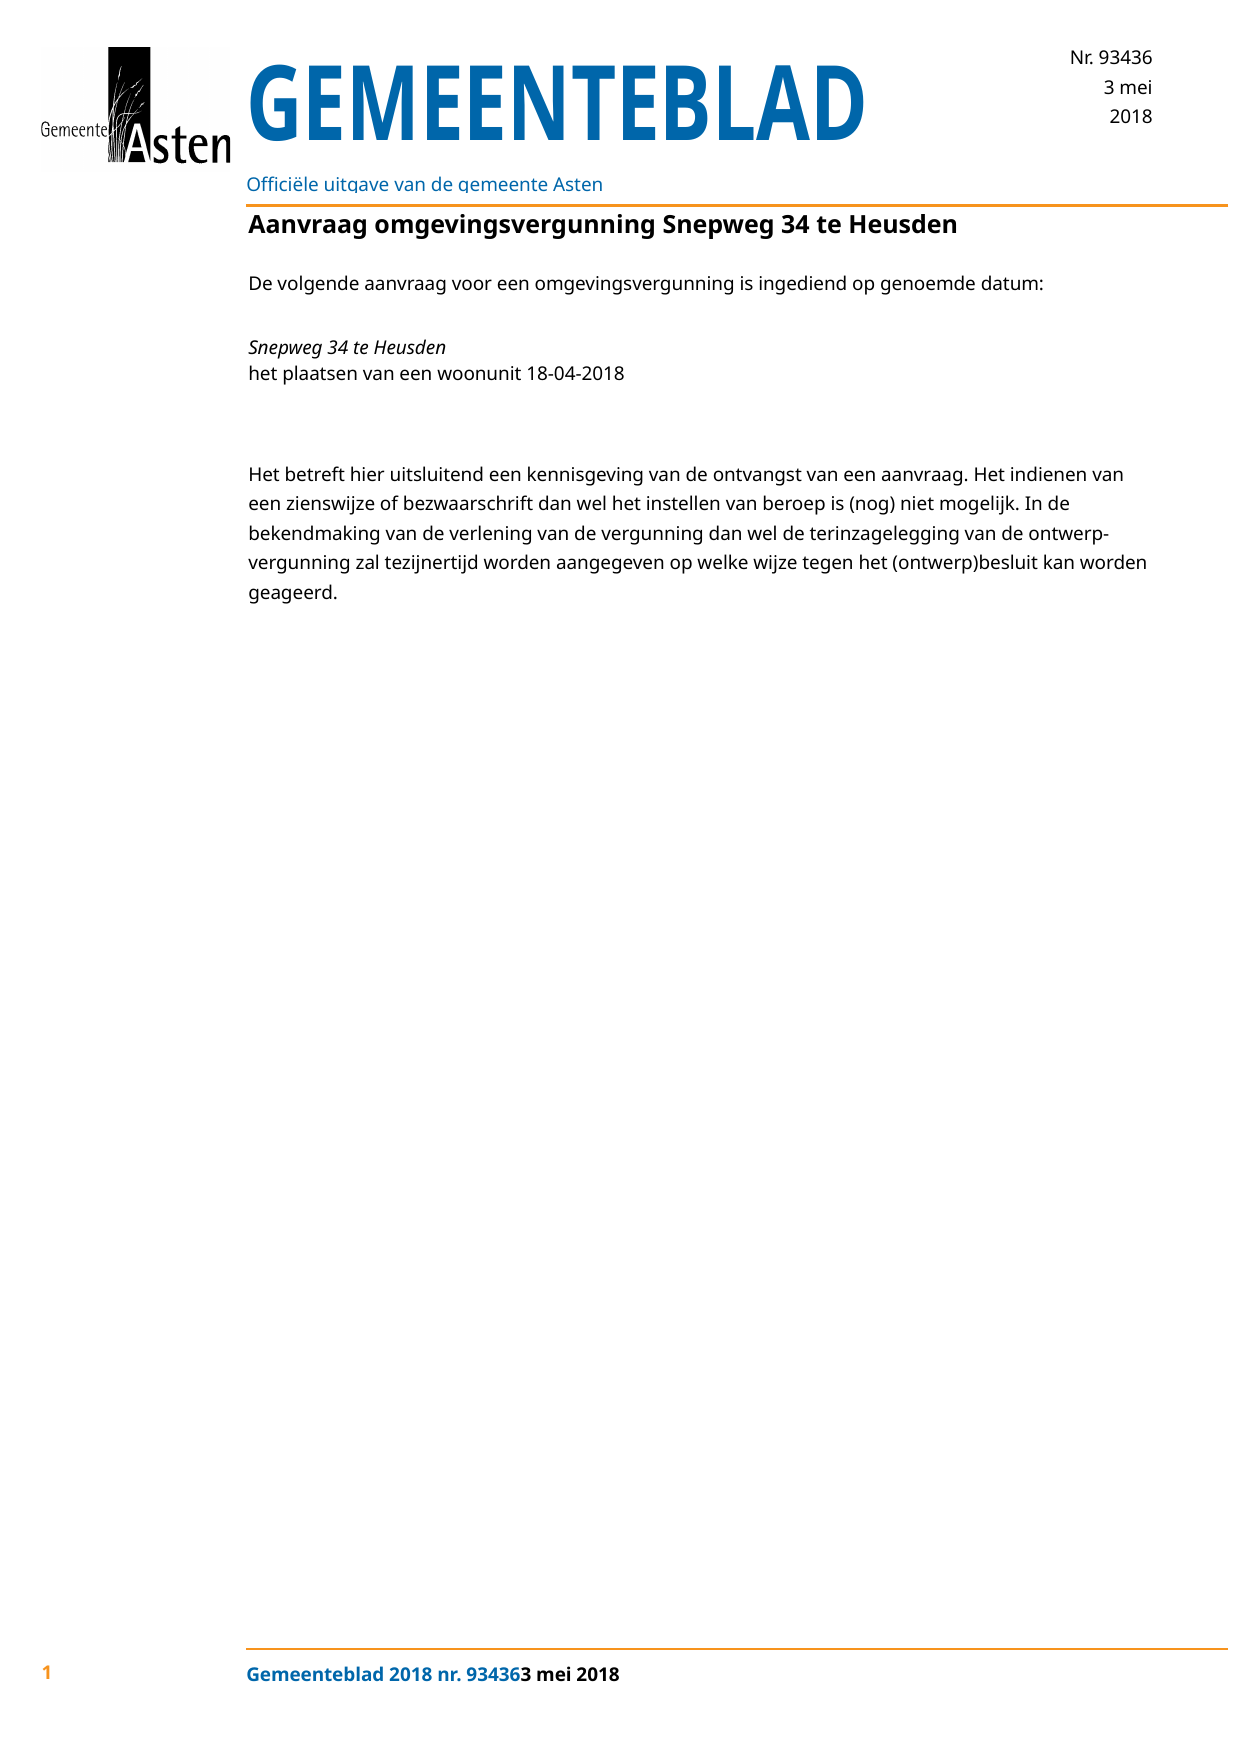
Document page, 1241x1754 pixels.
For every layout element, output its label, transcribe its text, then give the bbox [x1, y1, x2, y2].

text Snepweg 34 te Heusden [248, 334, 1152, 360]
text Aanvraag omgevingsvergunning Snepweg 34 te Heusden [248, 207, 1152, 241]
picture [41, 47, 231, 172]
text Het betreft hier uitsluitend een kennisgeving van de ontvangst van een aanvraag. Het indienen van een zienswijze of bezwaarschrift dan wel het instellen van beroep is (nog) niet mogelijk. In de bekendmaking van de verlening van de vergunning dan wel de terinzagelegging van de ontwerp-vergunning zal tezijnertijd worden aangegeven op welke wijze tegen het (ontwerp)besluit kan worden geageerd. [248, 461, 1152, 605]
text De volgende aanvraag voor een omgevingsvergunning is ingediend op genoemde datum: [248, 270, 1152, 296]
text het plaatsen van een woonunit 18-04-2018 [248, 360, 1152, 386]
